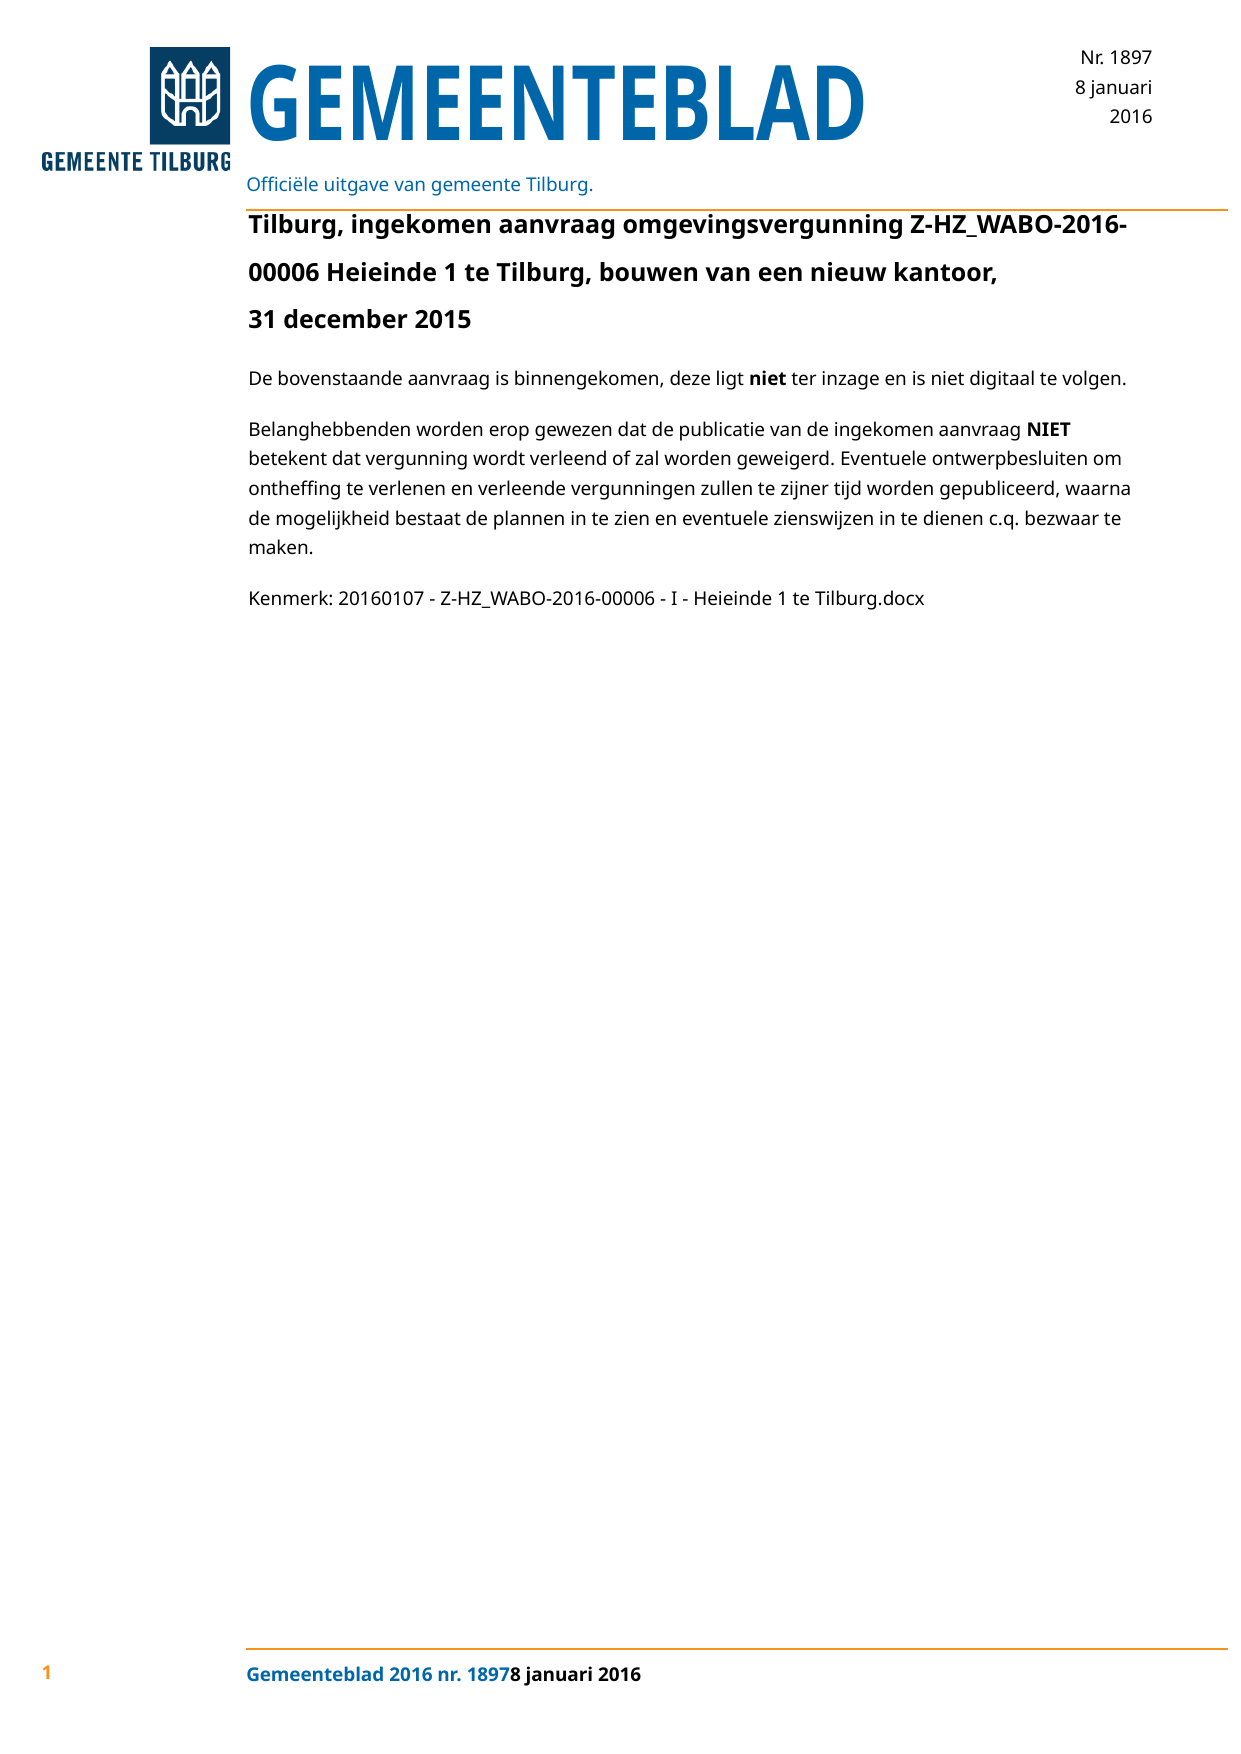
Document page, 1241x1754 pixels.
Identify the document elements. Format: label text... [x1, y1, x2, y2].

picture [41, 47, 231, 172]
text De bovenstaande aanvraag is binnengekomen, deze ligt niet ter inzage en is niet digitaal te volgen. [248, 366, 1152, 391]
text Kenmerk: 20160107 - Z-HZ_WABO-2016-00006 - I - Heieinde 1 te Tilburg.docx [248, 585, 1152, 610]
text Belanghebbenden worden erop gewezen dat de publicatie van de ingekomen aanvraag NIET betekent dat vergunning wordt verleend of zal worden geweigerd. Eventuele ontwerpbesluiten om ontheffing te verlenen en verleende vergunningen zullen te zijner tijd worden gepubliceerd, waarna de mogelijkheid bestaat de plannen in te zien en eventuele zienswijzen in te dienen c.q. bezwaar te maken. [248, 416, 1152, 560]
text Tilburg, ingekomen aanvraag omgevingsvergunning Z-HZ_WABO-2016-00006 Heieinde 1 te Tilburg, bouwen van een nieuw kantoor, 31 december 2015 [248, 211, 1152, 336]
